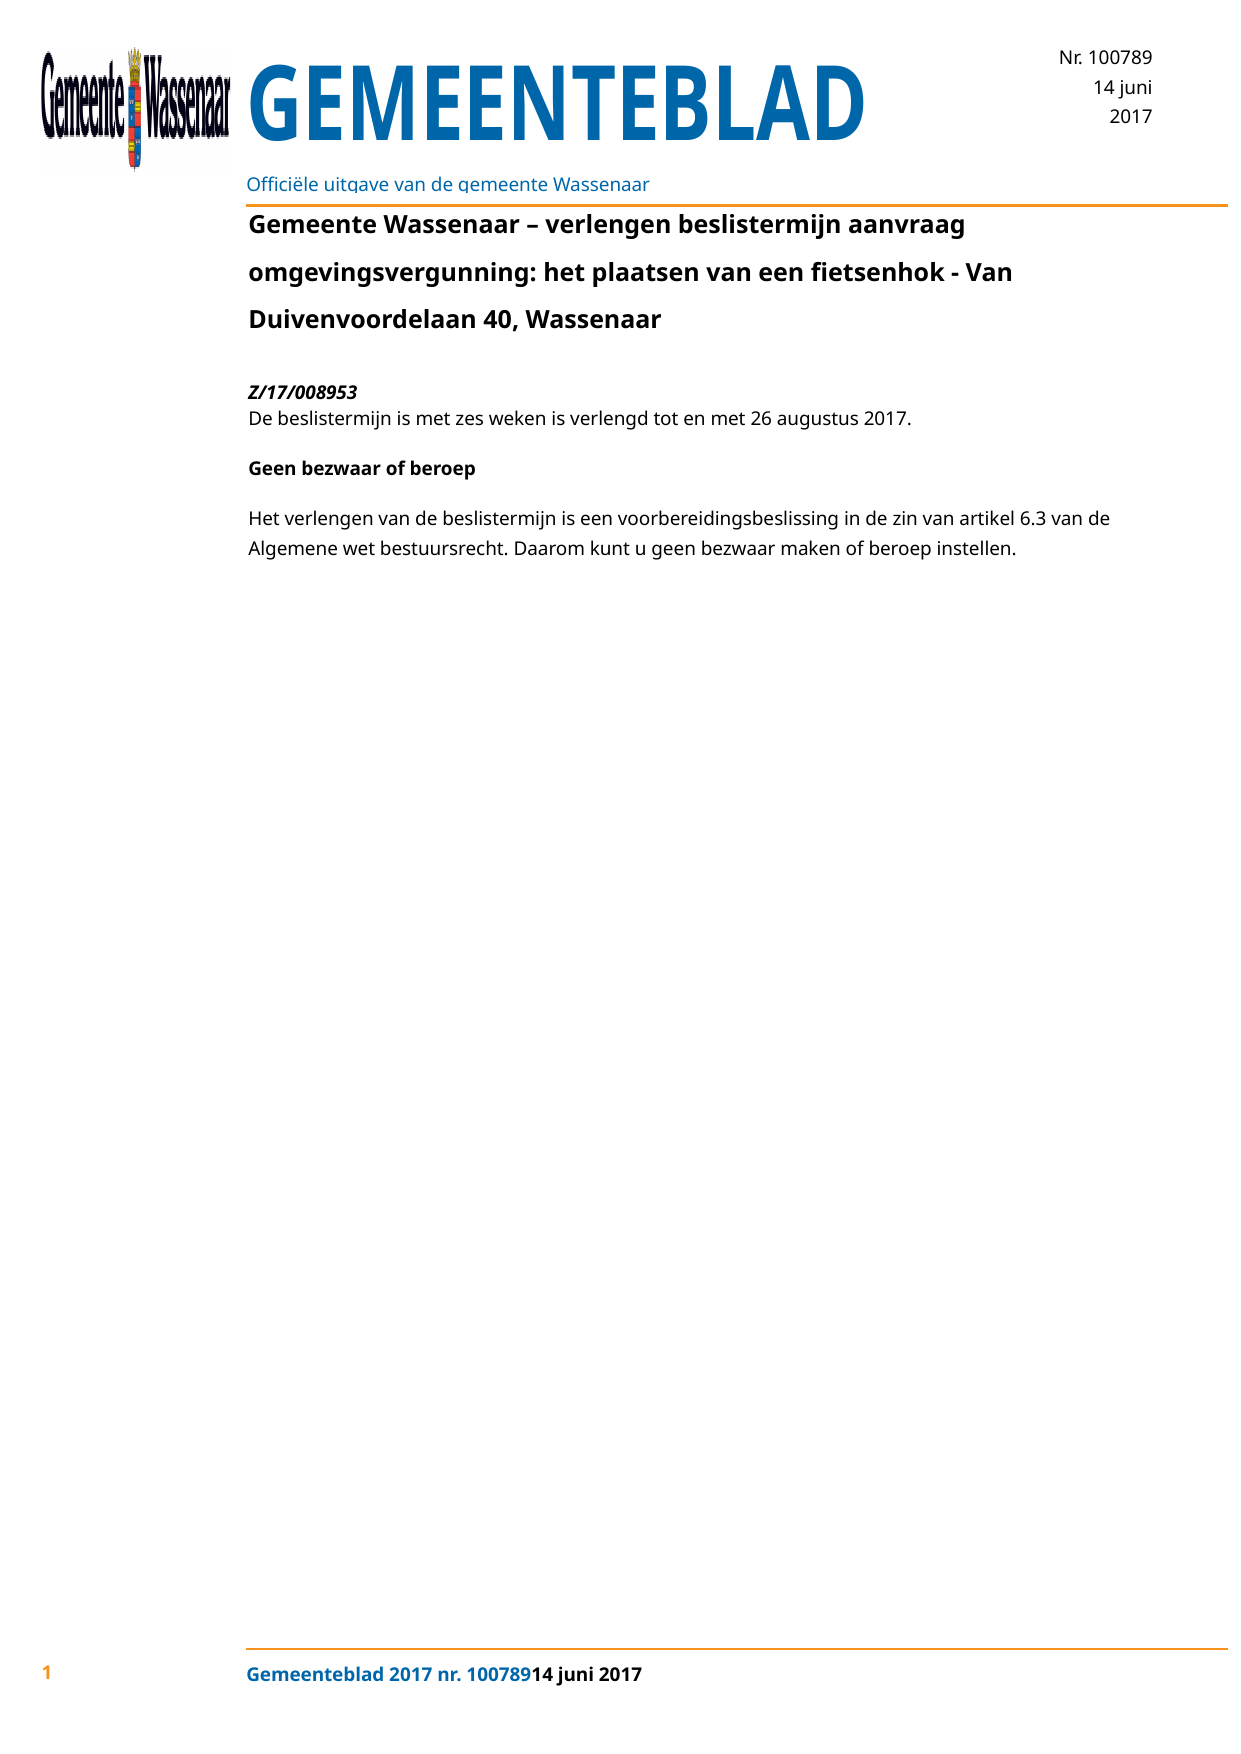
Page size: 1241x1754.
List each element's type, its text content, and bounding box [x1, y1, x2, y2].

picture [41, 47, 231, 172]
text De beslistermijn is met zes weken is verlengd tot en met 26 augustus 2017. [248, 405, 1152, 431]
text Geen bezwaar of beroep [248, 455, 1152, 481]
text Z/17/008953 [248, 379, 1152, 405]
text Het verlengen van de beslistermijn is een voorbereidingsbeslissing in de zin van artikel 6.3 van de Algemene wet bestuursrecht. Daarom kunt u geen bezwaar maken of beroep instellen. [248, 506, 1152, 561]
text Gemeente Wassenaar – verlengen beslistermijn aanvraag omgevingsvergunning: het plaatsen van een fietsenhok - Van Duivenvoordelaan 40, Wassenaar [248, 207, 1152, 336]
